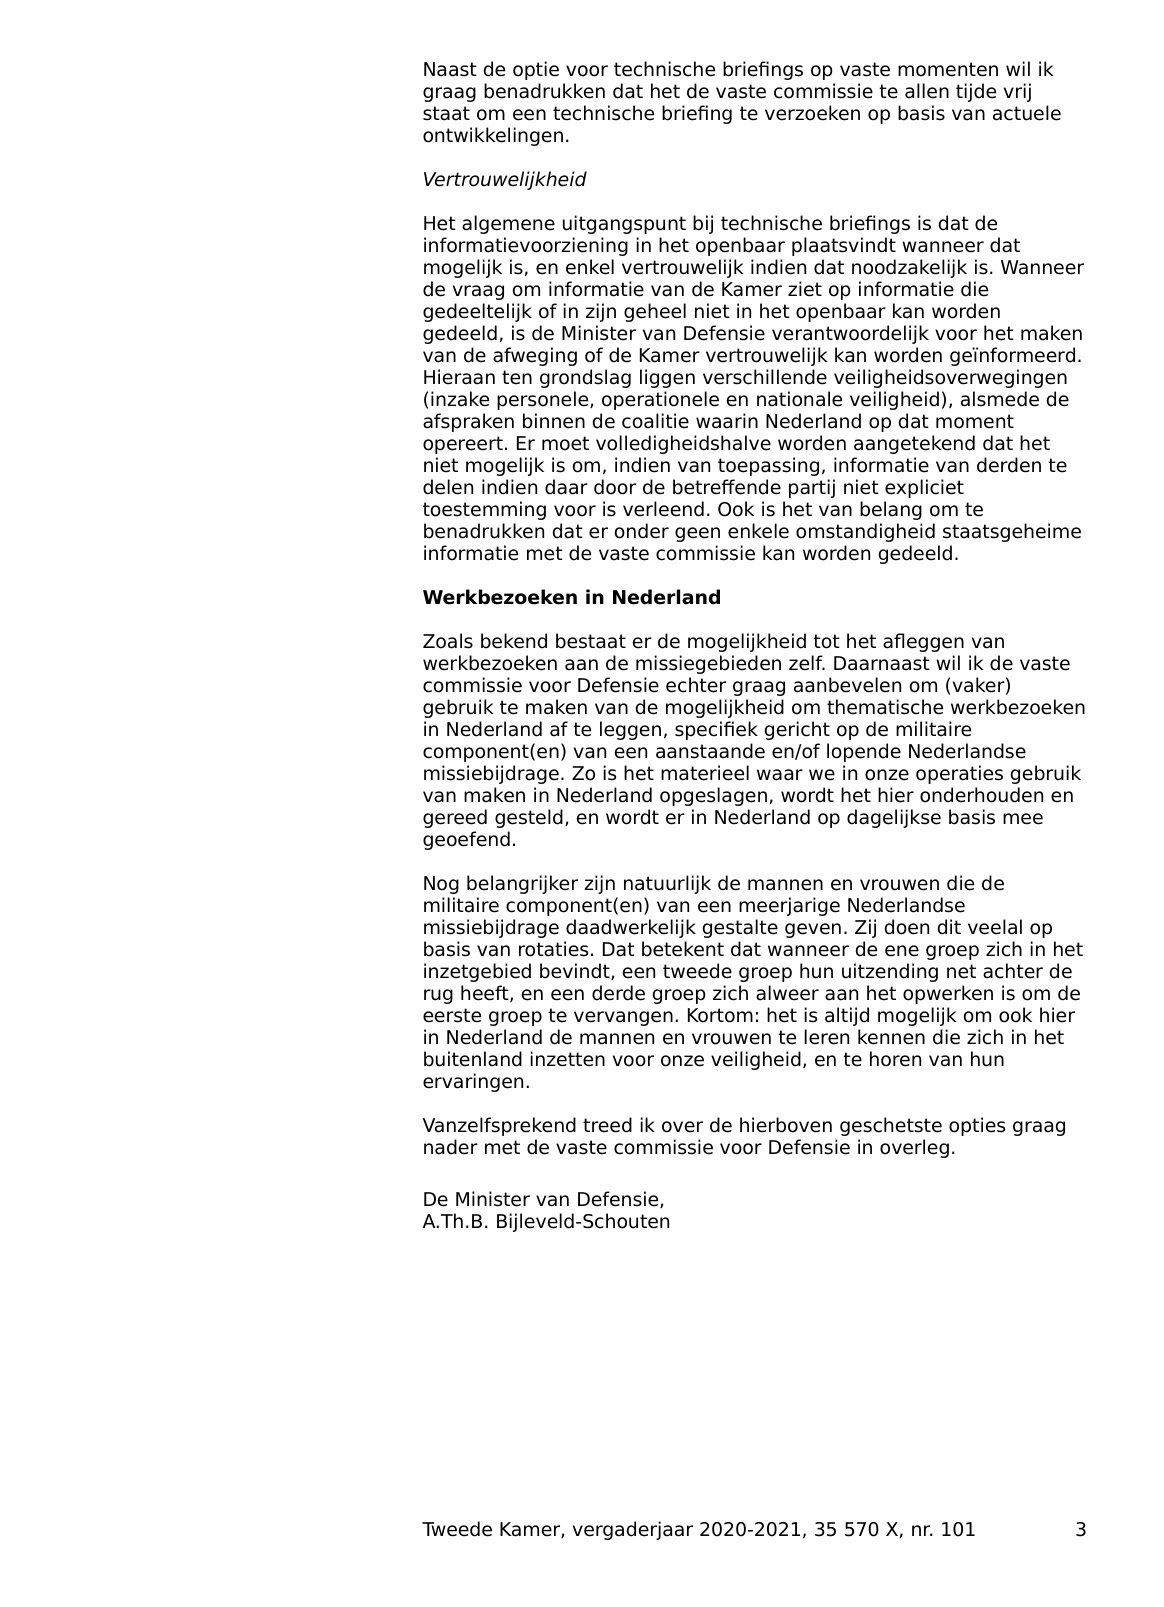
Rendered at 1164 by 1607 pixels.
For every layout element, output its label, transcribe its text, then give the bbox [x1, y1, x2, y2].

text Het algemene uitgangspunt bij technische briefings is dat de informatievoorziening in het openbaar plaatsvindt wanneer dat mogelijk is, en enkel vertrouwelijk indien dat noodzakelijk is. Wanneer de vraag om informatie van de Kamer ziet op informatie die gedeeltelijk of in zijn geheel niet in het openbaar kan worden gedeeld, is de Minister van Defensie verantwoordelijk voor het maken van de afweging of de Kamer vertrouwelijk kan worden geïnformeerd. Hieraan ten grondslag liggen verschillende veiligheidsoverwegingen (inzake personele, operationele en nationale veiligheid), alsmede de afspraken binnen de coalitie waarin Nederland op dat moment opereert. Er moet volledigheidshalve worden aangetekend dat het niet mogelijk is om, indien van toepassing, informatie van derden te delen indien daar door de betreffende partij niet expliciet toestemming voor is verleend. Ook is het van belang om te benadrukken dat er onder geen enkele omstandigheid staatsgeheime informatie met de vaste commissie kan worden gedeeld. [422, 213, 1087, 565]
text Nog belangrijker zijn natuurlijk de mannen en vrouwen die de militaire component(en) van een meerjarige Nederlandse missiebijdrage daadwerkelijk gestalte geven. Zij doen dit veelal op basis van rotaties. Dat betekent dat wanneer de ene groep zich in het inzetgebied bevindt, een tweede groep hun uitzending net achter de rug heeft, en een derde groep zich alweer aan het opwerken is om de eerste groep te vervangen. Kortom: het is altijd mogelijk om ook hier in Nederland de mannen en vrouwen te leren kennen die zich in het buitenland inzetten voor onze veiligheid, en te horen van hun ervaringen. [422, 873, 1087, 1093]
subtitle Werkbezoeken in Nederland [422, 587, 1087, 609]
text Zoals bekend bestaat er de mogelijkheid tot het afleggen van werkbezoeken aan de missiegebieden zelf. Daarnaast wil ik de vaste commissie voor Defensie echter graag aanbevelen om (vaker) gebruik te maken van de mogelijkheid om thematische werkbezoeken in Nederland af te leggen, specifiek gericht op de militaire component(en) van een aanstaande en/of lopende Nederlandse missiebijdrage. Zo is het materieel waar we in onze operaties gebruik van maken in Nederland opgeslagen, wordt het hier onderhouden en gereed gesteld, en wordt er in Nederland op dagelijkse basis mee geoefend. [422, 631, 1087, 851]
text Vanzelfsprekend treed ik over de hierboven geschetste opties graag nader met de vaste commissie voor Defensie in overleg. [422, 1115, 1087, 1159]
text De Minister van Defensie, A.Th.B. Bijleveld-Schouten [422, 1189, 1087, 1233]
text Naast de optie voor technische briefings op vaste momenten wil ik graag benadrukken dat het de vaste commissie te allen tijde vrij staat om een technische briefing te verzoeken op basis van actuele ontwikkelingen. [422, 59, 1087, 147]
subtitle Vertrouwelijkheid [422, 169, 1087, 191]
